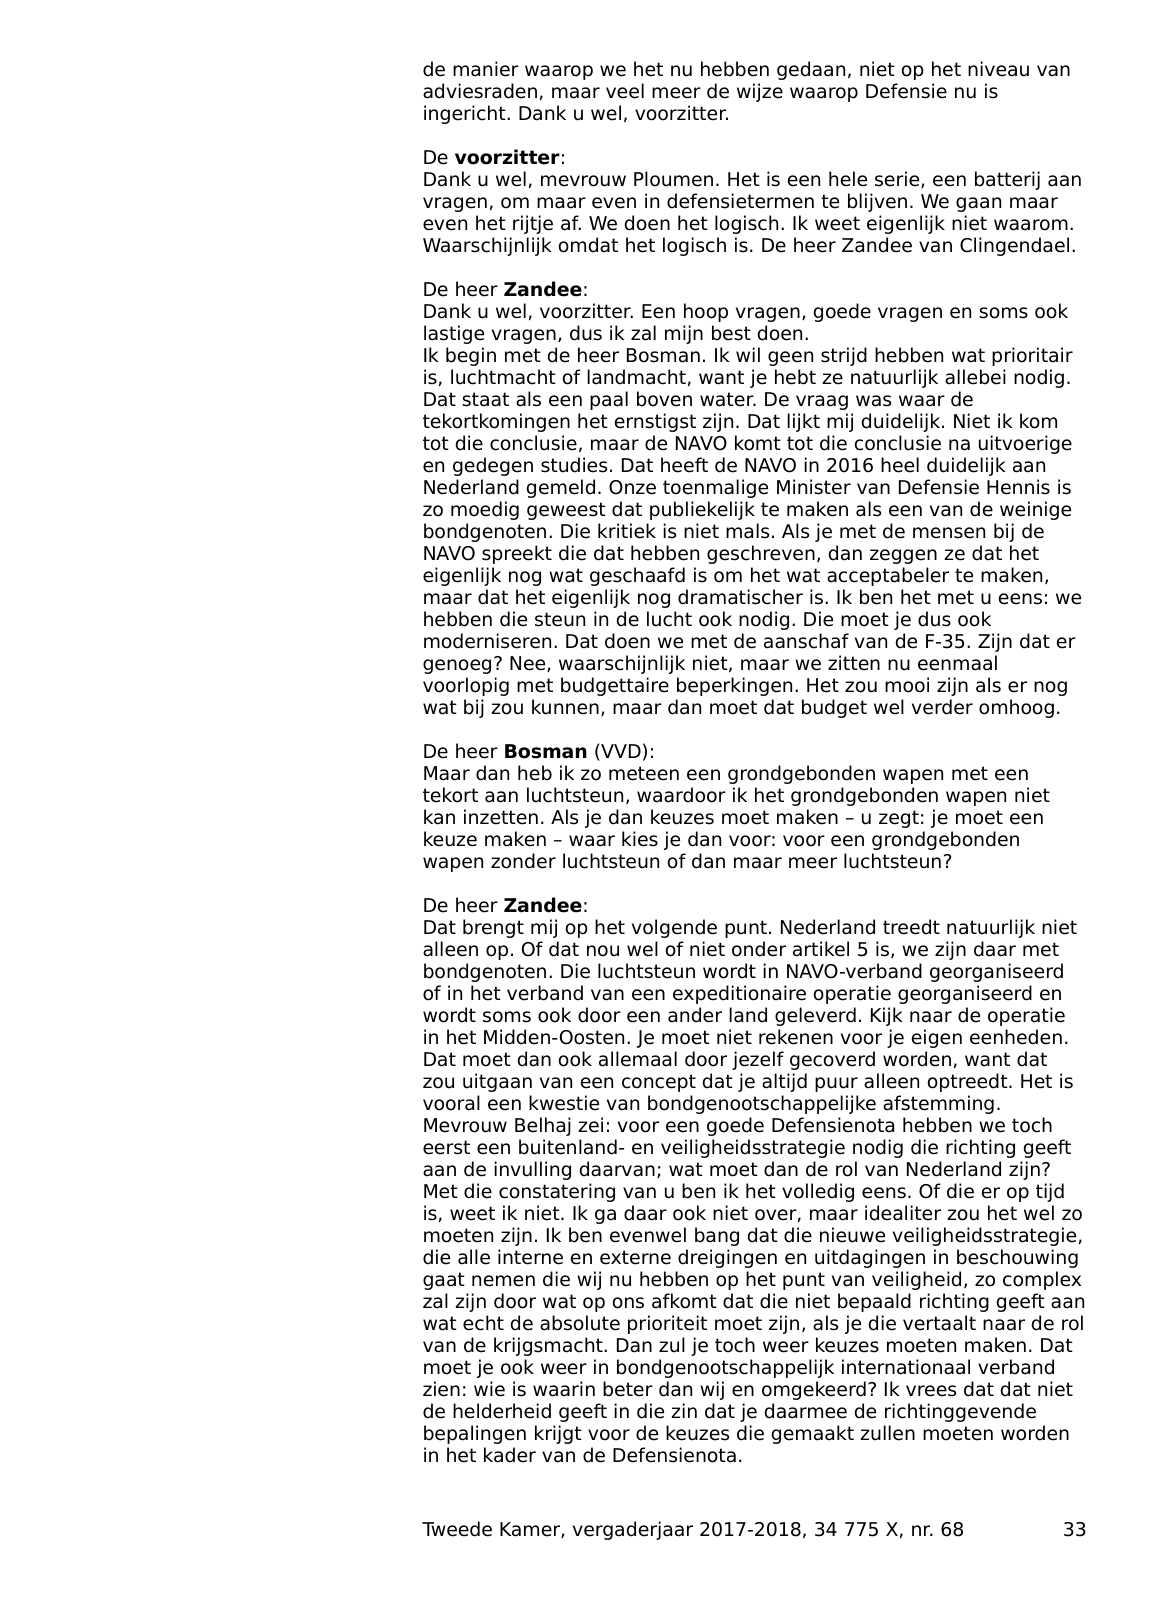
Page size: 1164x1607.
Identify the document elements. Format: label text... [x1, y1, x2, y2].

text Dank u wel, voorzitter. Een hoop vragen, goede vragen en soms ook lastige vragen, dus ik zal mijn best doen. [422, 301, 1087, 345]
text de manier waarop we het nu hebben gedaan, niet op het niveau van adviesraden, maar veel meer de wijze waarop Defensie nu is ingericht. Dank u wel, voorzitter. [422, 59, 1087, 125]
text De heer Bosman (VVD): [422, 741, 1087, 763]
text Maar dan heb ik zo meteen een grondgebonden wapen met een tekort aan luchtsteun, waardoor ik het grondgebonden wapen niet kan inzetten. Als je dan keuzes moet maken – u zegt: je moet een keuze maken – waar kies je dan voor: voor een grondgebonden wapen zonder luchtsteun of dan maar meer luchtsteun? [422, 763, 1087, 873]
text Ik begin met de heer Bosman. Ik wil geen strijd hebben wat prioritair is, luchtmacht of landmacht, want je hebt ze natuurlijk allebei nodig. Dat staat als een paal boven water. De vraag was waar de tekortkomingen het ernstigst zijn. Dat lijkt mij duidelijk. Niet ik kom tot die conclusie, maar de NAVO komt tot die conclusie na uitvoerige en gedegen studies. Dat heeft de NAVO in 2016 heel duidelijk aan Nederland gemeld. Onze toenmalige Minister van Defensie Hennis is zo moedig geweest dat publiekelijk te maken als een van de weinige bondgenoten. Die kritiek is niet mals. Als je met de mensen bij de NAVO spreekt die dat hebben geschreven, dan zeggen ze dat het eigenlijk nog wat geschaafd is om het wat acceptabeler te maken, maar dat het eigenlijk nog dramatischer is. Ik ben het met u eens: we hebben die steun in de lucht ook nodig. Die moet je dus ook moderniseren. Dat doen we met de aanschaf van de F-35. Zijn dat er genoeg? Nee, waarschijnlijk niet, maar we zitten nu eenmaal voorlopig met budgettaire beperkingen. Het zou mooi zijn als er nog wat bij zou kunnen, maar dan moet dat budget wel verder omhoog. [422, 345, 1087, 719]
text Dat brengt mij op het volgende punt. Nederland treedt natuurlijk niet alleen op. Of dat nou wel of niet onder artikel 5 is, we zijn daar met bondgenoten. Die luchtsteun wordt in NAVO-verband georganiseerd of in het verband van een expeditionaire operatie georganiseerd en wordt soms ook door een ander land geleverd. Kijk naar de operatie in het Midden-Oosten. Je moet niet rekenen voor je eigen eenheden. Dat moet dan ook allemaal door jezelf gecoverd worden, want dat zou uitgaan van een concept dat je altijd puur alleen optreedt. Het is vooral een kwestie van bondgenootschappelijke afstemming. [422, 917, 1087, 1115]
text Dank u wel, mevrouw Ploumen. Het is een hele serie, een batterij aan vragen, om maar even in defensietermen te blijven. We gaan maar even het rijtje af. We doen het logisch. Ik weet eigenlijk niet waarom. Waarschijnlijk omdat het logisch is. De heer Zandee van Clingendael. [422, 169, 1087, 257]
text Mevrouw Belhaj zei: voor een goede Defensienota hebben we toch eerst een buitenland- en veiligheidsstrategie nodig die richting geeft aan de invulling daarvan; wat moet dan de rol van Nederland zijn? Met die constatering van u ben ik het volledig eens. Of die er op tijd is, weet ik niet. Ik ga daar ook niet over, maar idealiter zou het wel zo moeten zijn. Ik ben evenwel bang dat die nieuwe veiligheidsstrategie, die alle interne en externe dreigingen en uitdagingen in beschouwing gaat nemen die wij nu hebben op het punt van veiligheid, zo complex zal zijn door wat op ons afkomt dat die niet bepaald richting geeft aan wat echt de absolute prioriteit moet zijn, als je die vertaalt naar de rol van de krijgsmacht. Dan zul je toch weer keuzes moeten maken. Dat moet je ook weer in bondgenootschappelijk internationaal verband zien: wie is waarin beter dan wij en omgekeerd? Ik vrees dat dat niet de helderheid geeft in die zin dat je daarmee de richtinggevende bepalingen krijgt voor de keuzes die gemaakt zullen moeten worden in het kader van de Defensienota. [422, 1115, 1087, 1467]
text De heer Zandee: [422, 279, 1087, 301]
text De voorzitter: [422, 147, 1087, 169]
text De heer Zandee: [422, 895, 1087, 917]
